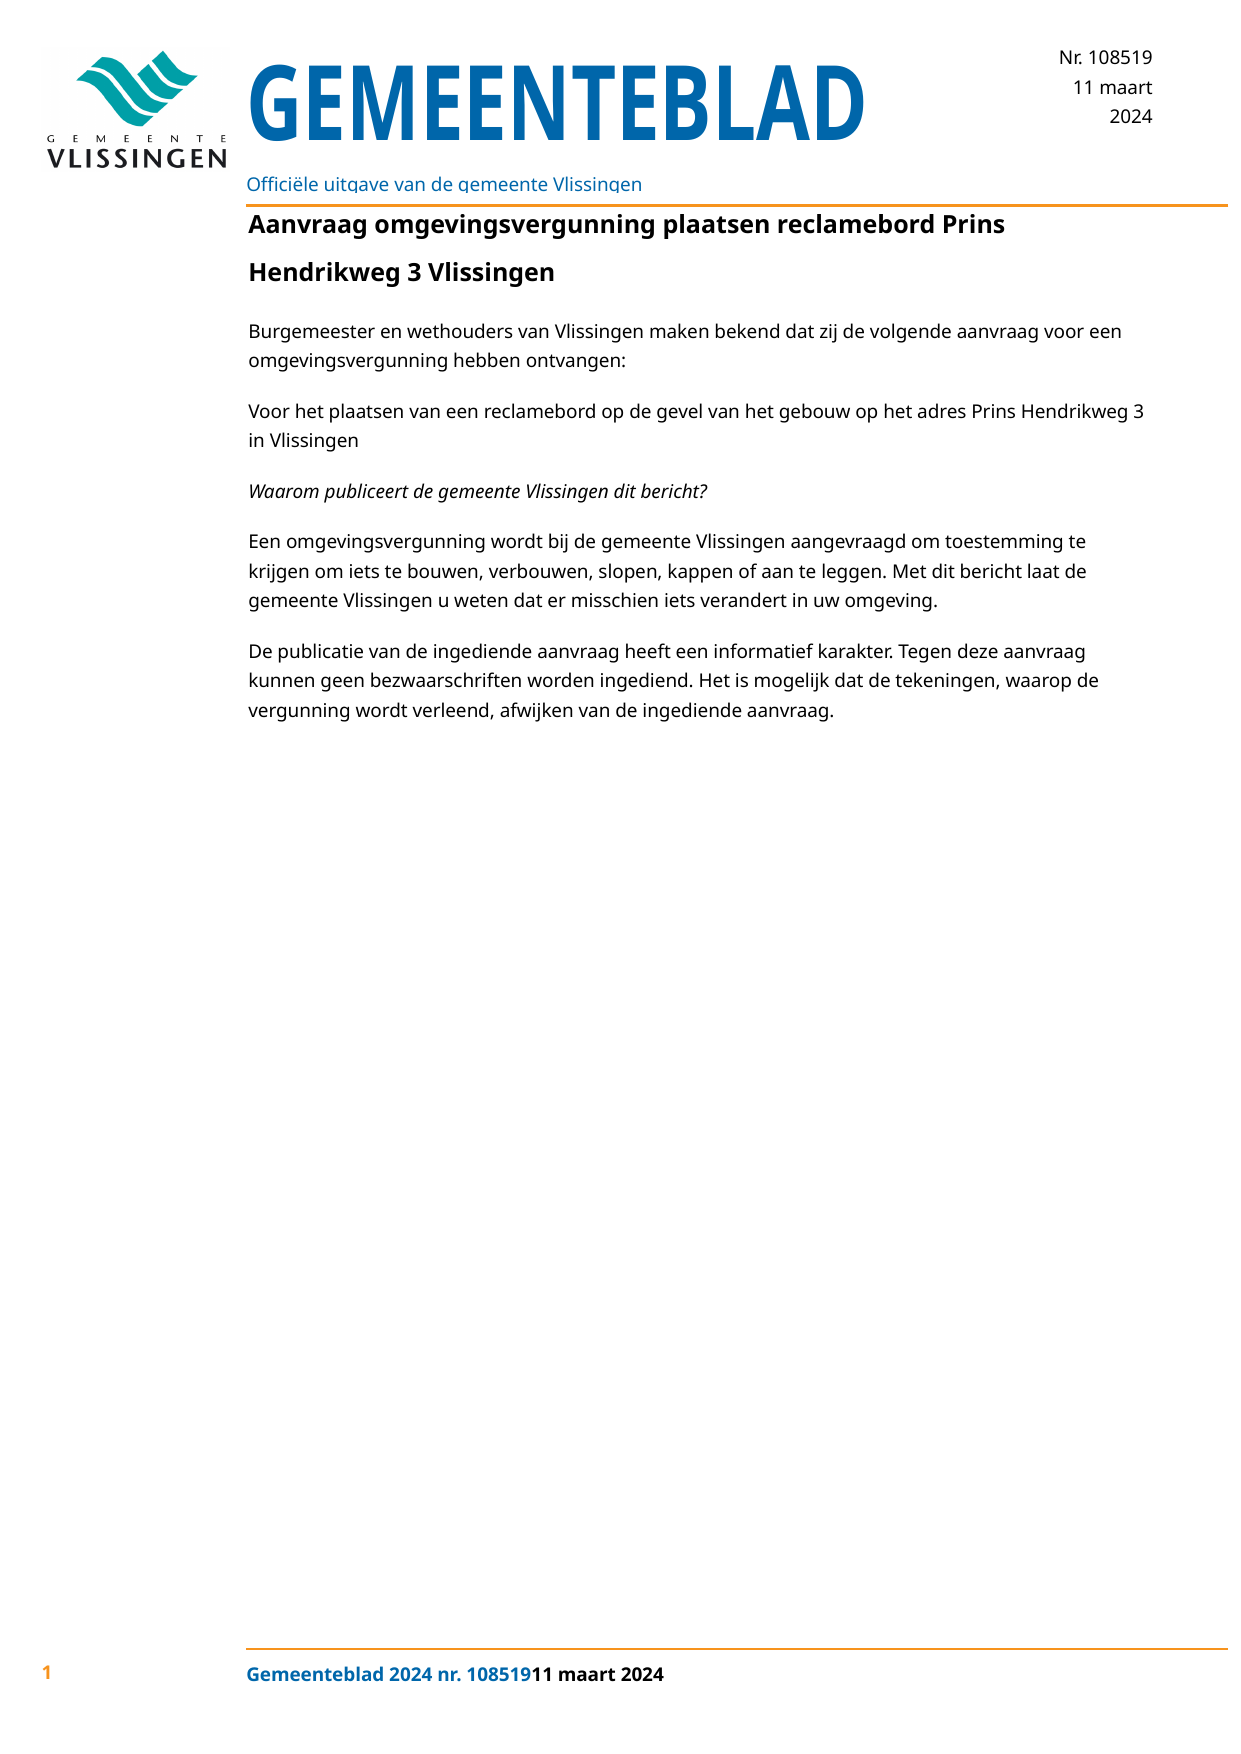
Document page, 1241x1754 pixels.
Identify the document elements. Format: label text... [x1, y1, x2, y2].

text Aanvraag omgevingsvergunning plaatsen reclamebord Prins Hendrikweg 3 Vlissingen [248, 207, 1152, 288]
picture [41, 47, 231, 172]
text Voor het plaatsen van een reclamebord op de gevel van het gebouw op het adres Prins Hendrikweg 3 in Vlissingen [248, 398, 1152, 453]
text Burgemeester en wethouders van Vlissingen maken bekend dat zij de volgende aanvraag voor een omgevingsvergunning hebben ontvangen: [248, 318, 1152, 373]
text De publicatie van de ingediende aanvraag heeft een informatief karakter. Tegen deze aanvraag kunnen geen bezwaarschriften worden ingediend. Het is mogelijk dat de tekeningen, waarop de vergunning wordt verleend, afwijken van de ingediende aanvraag. [248, 638, 1152, 723]
text Waarom publiceert de gemeente Vlissingen dit bericht? [248, 478, 1152, 504]
text Een omgevingsvergunning wordt bij de gemeente Vlissingen aangevraagd om toestemming te krijgen om iets te bouwen, verbouwen, slopen, kappen of aan te leggen. Met dit bericht laat de gemeente Vlissingen u weten dat er misschien iets verandert in uw omgeving. [248, 528, 1152, 613]
